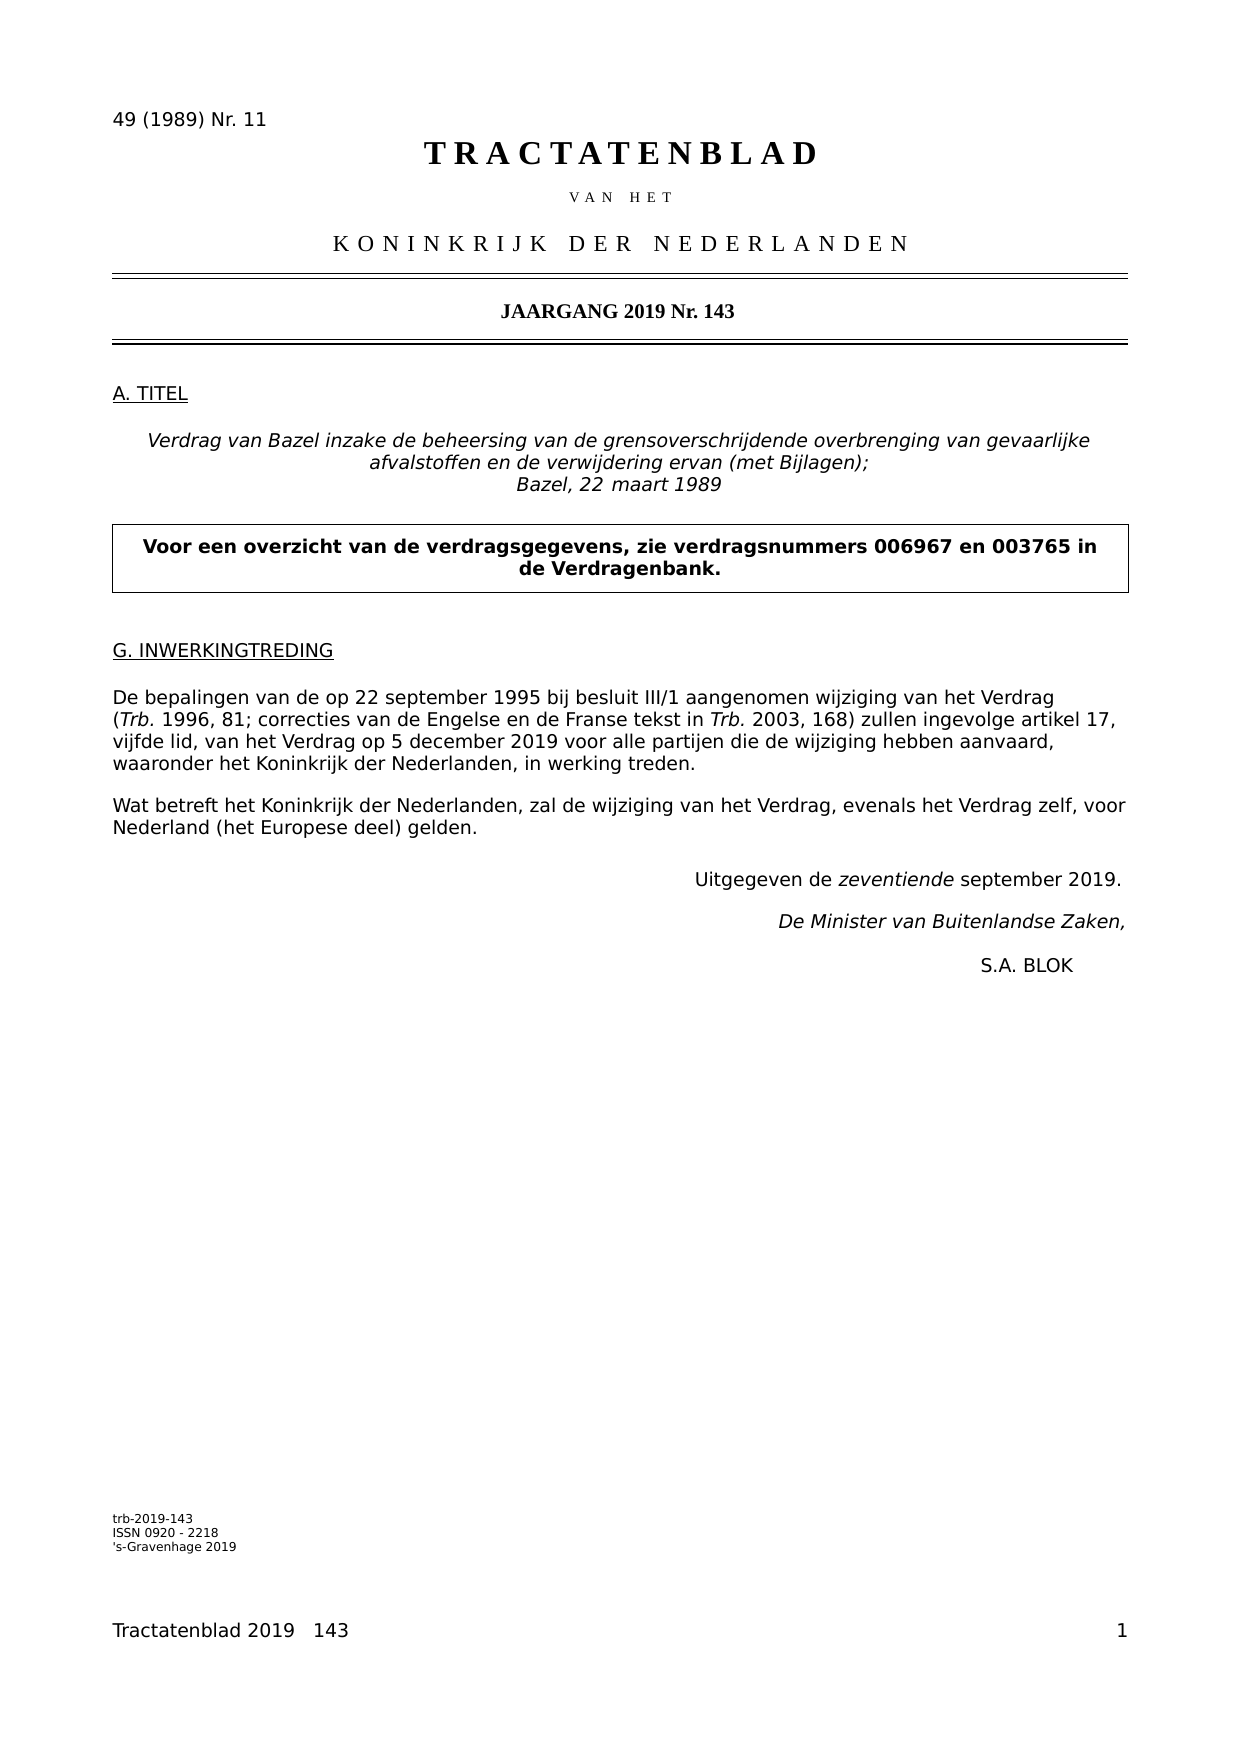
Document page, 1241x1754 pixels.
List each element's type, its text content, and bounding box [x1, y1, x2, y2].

text VAN HET [112, 189, 1128, 206]
text Bazel, 22 maart 1989 [112, 474, 1128, 496]
text Verdrag van Bazel inzake de beheersing van de grensoverschrijdende overbrenging van gevaarlijke afvalstoffen en de verwijdering ervan (met Bijlagen); [112, 430, 1128, 474]
text TRACTATENBLAD [112, 133, 1128, 172]
text KONINKRIJK DER NEDERLANDEN [112, 229, 1128, 256]
text trb-2019-143 [112, 1512, 346, 1526]
text 's-Gravenhage 2019 [112, 1540, 346, 1554]
subtitle G. INWERKINGTREDING [112, 640, 1128, 662]
text JAARGANG 2019 Nr. 143 [112, 299, 1128, 323]
text De Minister van Buitenlandse Zaken, S.A. BLOK [112, 911, 1128, 977]
subtitle A. TITEL [112, 383, 1128, 405]
text De bepalingen van de op 22 september 1995 bij besluit III/1 aangenomen wijziging van het Verdrag (Trb. 1996, 81; correcties van de Engelse en de Franse tekst in Trb. 2003, 168) zullen ingevolge artikel 17, vijfde lid, van het Verdrag op 5 december 2019 voor alle partijen die de wijziging hebben aanvaard, waaronder het Koninkrijk der Nederlanden, in werking treden. [112, 687, 1128, 775]
text Uitgegeven de zeventiende september 2019. [112, 869, 1128, 891]
text Wat betreft het Koninkrijk der Nederlanden, zal de wijziging van het Verdrag, evenals het Verdrag zelf, voor Nederland (het Europese deel) gelden. [112, 795, 1128, 839]
text 49 (1989) Nr. 11 [112, 109, 1128, 131]
text ISSN 0920 - 2218 [112, 1526, 346, 1540]
